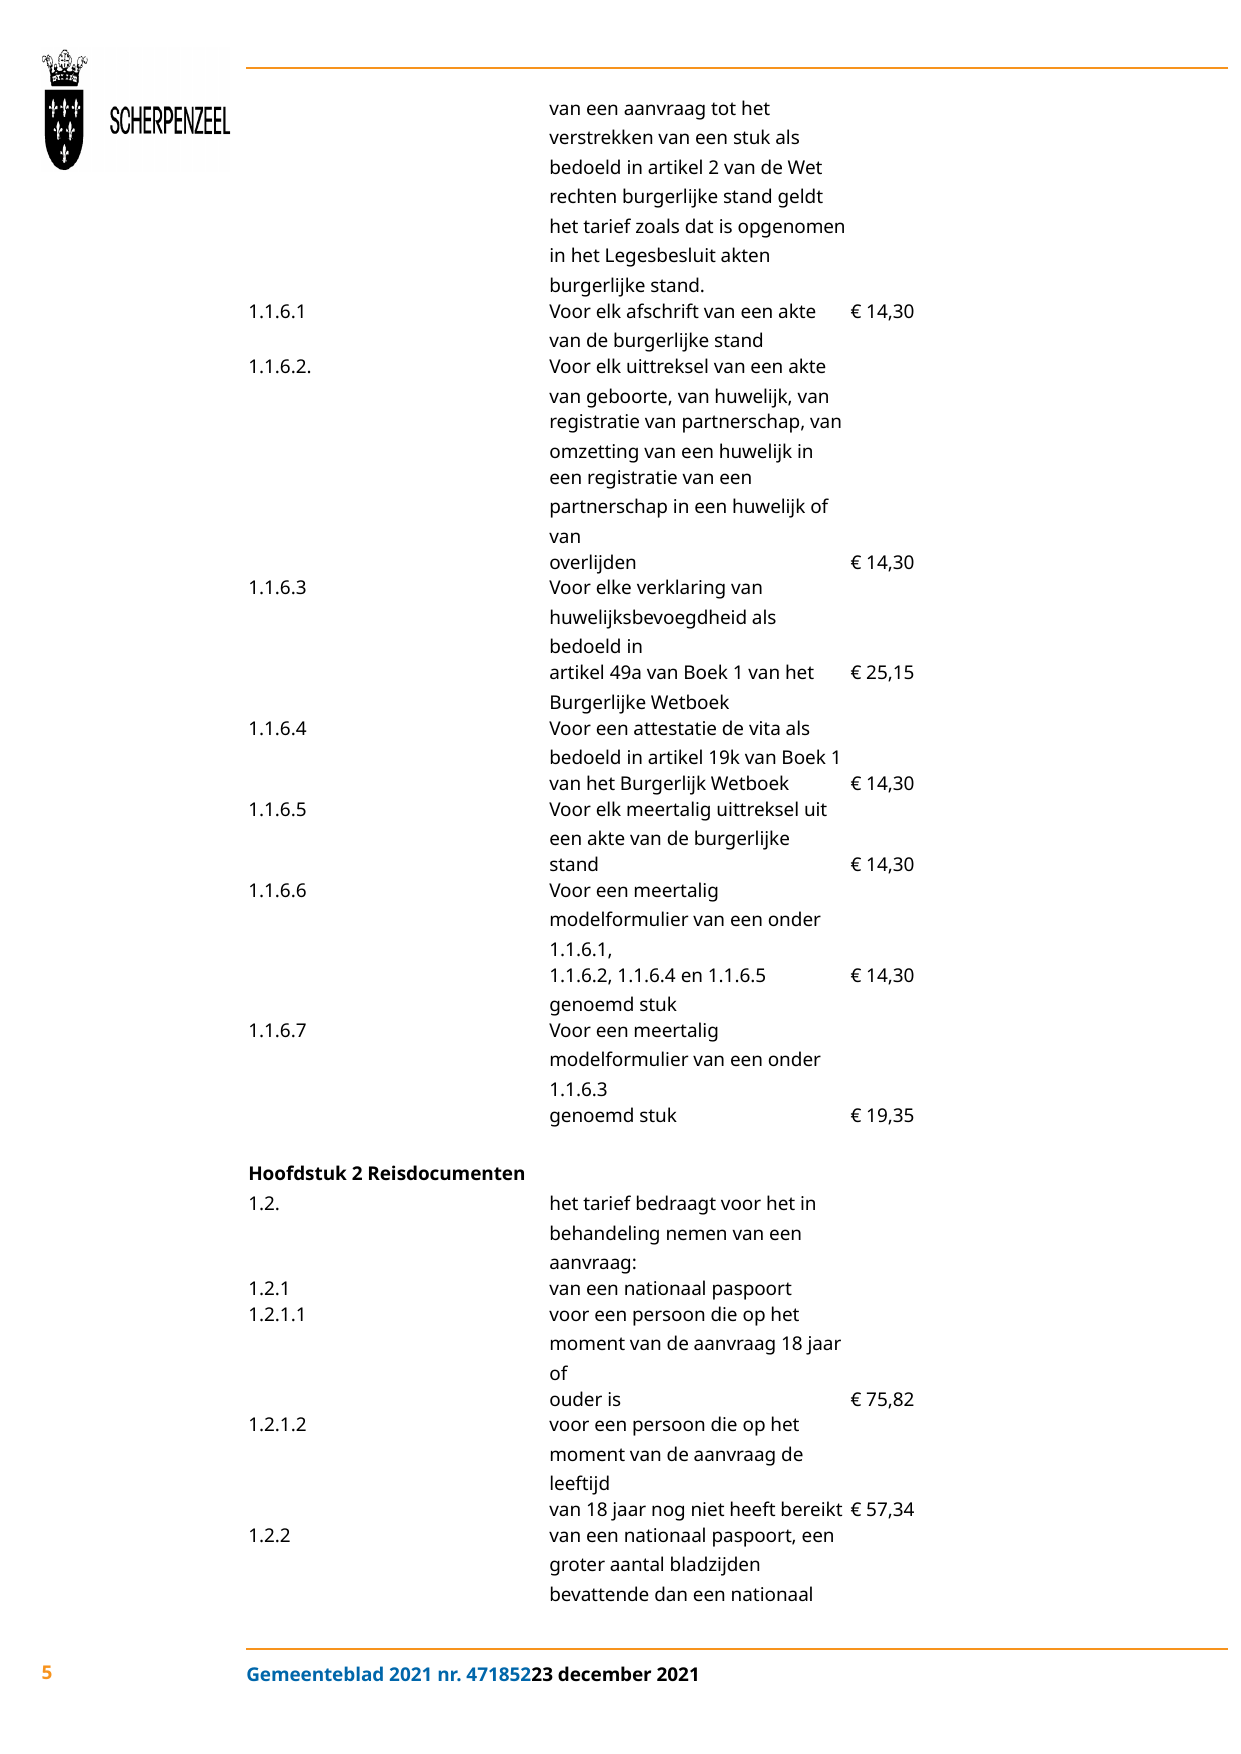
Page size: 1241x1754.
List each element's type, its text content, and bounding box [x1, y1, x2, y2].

table_cell [850, 796, 1152, 851]
table_cell 1.2.1.1 [248, 1301, 549, 1386]
table_cell [850, 877, 1152, 962]
table_cell 1.1.6.6 [248, 877, 549, 962]
table_cell € 14,30 [850, 962, 1152, 1017]
table_cell 1.1.6.5 [248, 796, 549, 851]
table_cell [850, 1411, 1152, 1496]
table_cell een registratie van een partnerschap in een huwelijk of van [549, 464, 850, 549]
table_cell [850, 95, 1152, 298]
table_cell 1.2.1 [248, 1275, 549, 1301]
table_cell [248, 851, 549, 877]
table_cell [850, 1522, 1152, 1607]
table_cell voor een persoon die op het moment van de aanvraag de leeftijd [549, 1411, 850, 1496]
table_cell 1.1.6.3 [248, 575, 549, 659]
table_cell Voor elke verklaring van huwelijksbevoegdheid als bedoeld in [549, 575, 850, 659]
table_cell [248, 1386, 549, 1411]
table_cell [850, 353, 1152, 409]
table_cell 1.1.6.1 [248, 298, 549, 353]
table_cell [248, 1102, 549, 1128]
table_cell Voor een meertalig modelformulier van een onder 1.1.6.3 [549, 1017, 850, 1102]
table_cell [248, 770, 549, 796]
table_cell € 19,35 [850, 1102, 1152, 1128]
table_cell van een aanvraag tot het verstrekken van een stuk als bedoeld in artikel 2 van de Wet rechten burgerlijke stand geldt het tarief zoals dat is opgenomen in het Legesbesluit akten burgerlijke stand. [549, 95, 850, 298]
table_cell van een nationaal paspoort, een groter aantal bladzijden bevattende dan een nationaal [549, 1522, 850, 1607]
table_cell van het Burgerlijk Wetboek [549, 770, 850, 796]
table_cell 1.2.2 [248, 1522, 549, 1607]
table_cell Voor elk meertalig uittreksel uit een akte van de burgerlijke [549, 796, 850, 851]
table_cell registratie van partnerschap, van omzetting van een huwelijk in [549, 409, 850, 464]
table_cell [248, 95, 549, 298]
table_cell Voor elk uittreksel van een akte van geboorte, van huwelijk, van [549, 353, 850, 409]
table_cell 1.1.6.7 [248, 1017, 549, 1102]
table_cell € 14,30 [850, 770, 1152, 796]
table_cell [248, 962, 549, 1017]
table_header [850, 1190, 1152, 1275]
table_cell [850, 1301, 1152, 1386]
table_cell [850, 1275, 1152, 1301]
table_cell [248, 1496, 549, 1522]
table_cell voor een persoon die op het moment van de aanvraag 18 jaar of [549, 1301, 850, 1386]
table_cell 1.2.1.2 [248, 1411, 549, 1496]
picture [41, 47, 231, 172]
table_cell Voor elk afschrift van een akte van de burgerlijke stand [549, 298, 850, 353]
table_cell € 57,34 [850, 1496, 1152, 1522]
table_cell [248, 409, 549, 464]
table_cell stand [549, 851, 850, 877]
table_cell [248, 549, 549, 574]
table_cell [850, 1017, 1152, 1102]
table_cell € 14,30 [850, 549, 1152, 574]
table_cell 1.1.6.2. [248, 353, 549, 409]
table_cell [248, 464, 549, 549]
table_cell 1.1.6.2, 1.1.6.4 en 1.1.6.5 genoemd stuk [549, 962, 850, 1017]
table_cell [850, 715, 1152, 770]
table_cell [850, 575, 1152, 659]
table_cell Voor een meertalig modelformulier van een onder 1.1.6.1, [549, 877, 850, 962]
table_cell [850, 464, 1152, 549]
table_cell van een nationaal paspoort [549, 1275, 850, 1301]
table_cell € 14,30 [850, 298, 1152, 353]
text Hoofdstuk 2 Reisdocumenten [248, 1161, 1152, 1186]
table_cell overlijden [549, 549, 850, 574]
table_cell € 75,82 [850, 1386, 1152, 1411]
table_cell € 25,15 [850, 660, 1152, 715]
table_cell [850, 409, 1152, 464]
table_cell 1.1.6.4 [248, 715, 549, 770]
table_cell van 18 jaar nog niet heeft bereikt [549, 1496, 850, 1522]
table_header het tarief bedraagt voor het in behandeling nemen van een aanvraag: [549, 1190, 850, 1275]
table_header 1.2. [248, 1190, 549, 1275]
table_cell € 14,30 [850, 851, 1152, 877]
table_cell genoemd stuk [549, 1102, 850, 1128]
table_cell [248, 660, 549, 715]
table_cell ouder is [549, 1386, 850, 1411]
table_cell artikel 49a van Boek 1 van het Burgerlijke Wetboek [549, 660, 850, 715]
table_cell Voor een attestatie de vita als bedoeld in artikel 19k van Boek 1 [549, 715, 850, 770]
